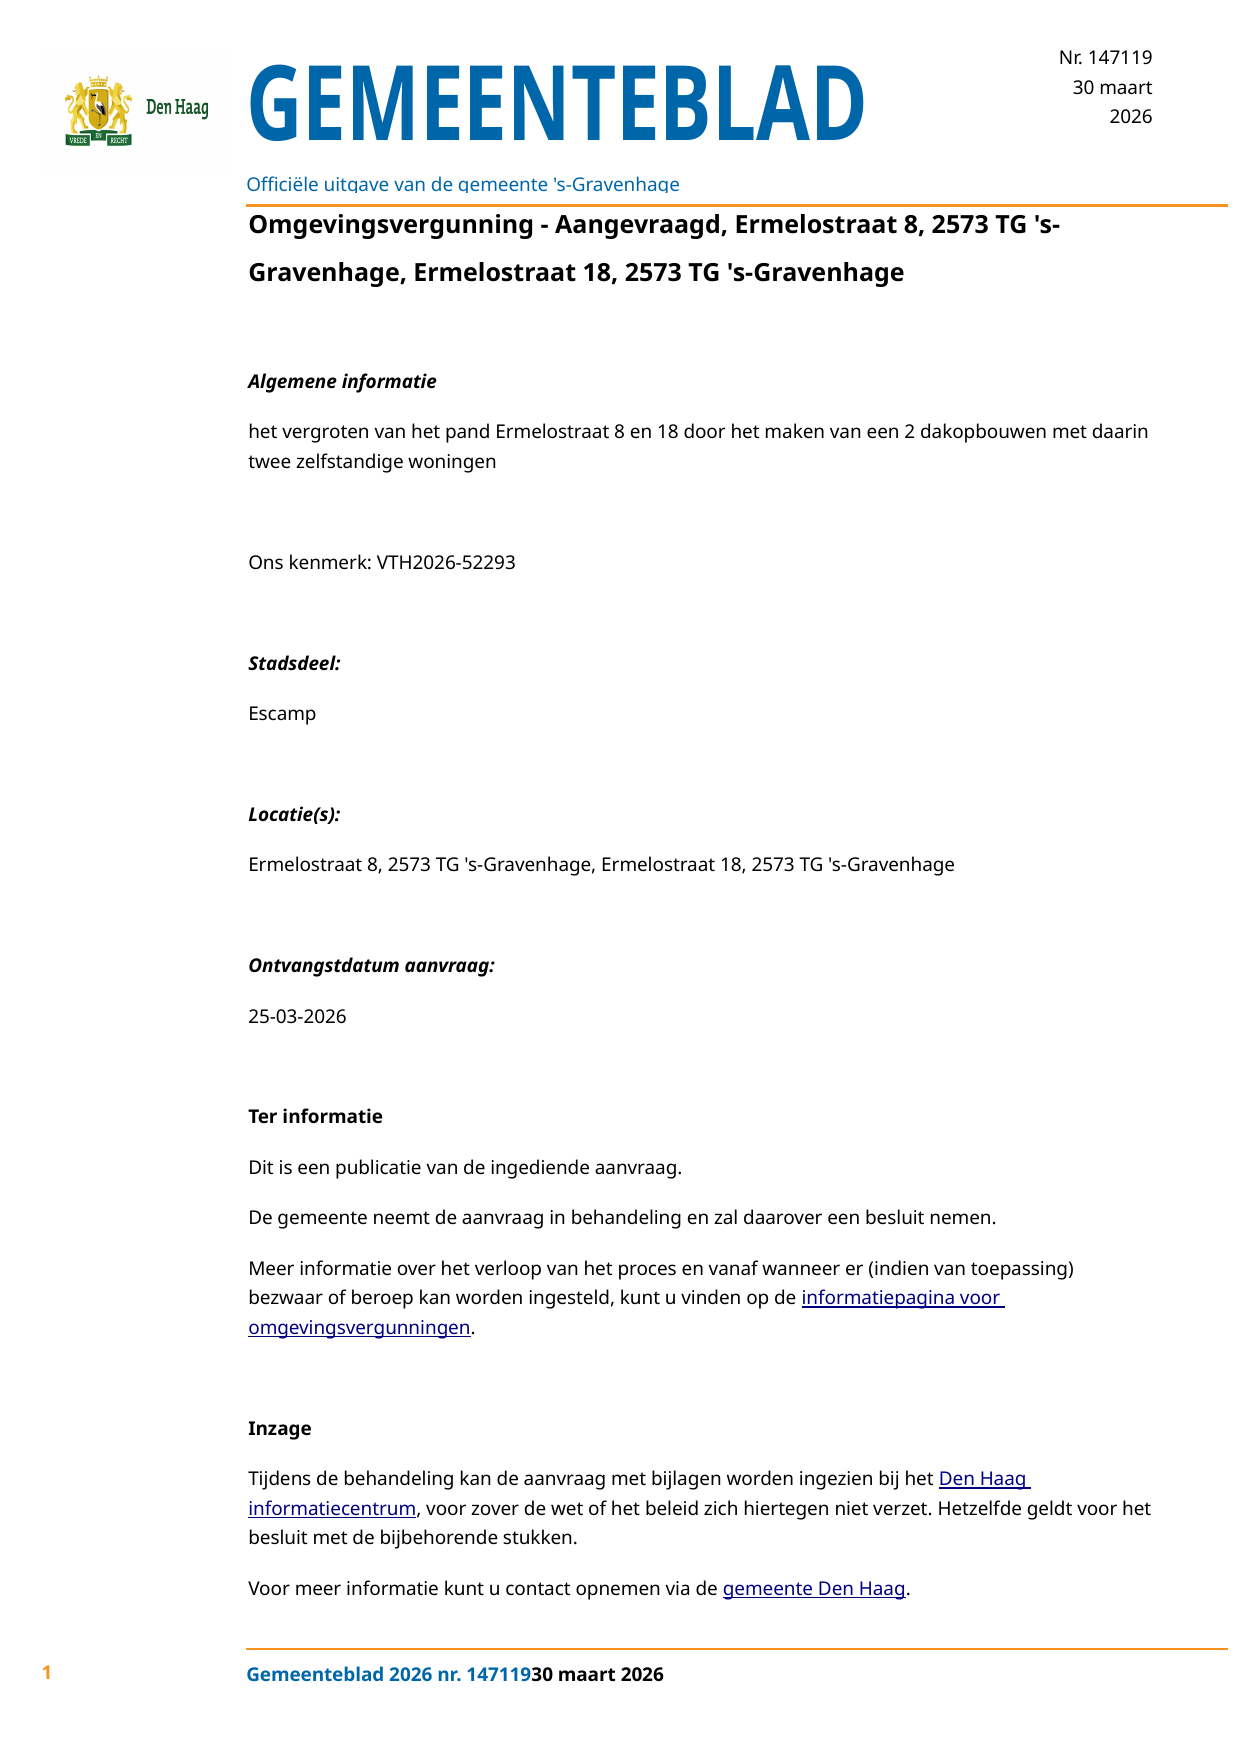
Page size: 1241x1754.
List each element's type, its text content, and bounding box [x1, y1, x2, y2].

text Ermelostraat 8, 2573 TG 's-Gravenhage, Ermelostraat 18, 2573 TG 's-Gravenhage [248, 852, 1152, 877]
text Escamp [248, 700, 1152, 726]
picture [41, 47, 231, 172]
text Ter informatie [248, 1104, 1152, 1129]
text Ons kenmerk: VTH2026-52293 [248, 549, 1152, 575]
text Algemene informatie [248, 368, 1152, 394]
text Voor meer informatie kunt u contact opnemen via de gemeente Den Haag. [248, 1575, 1152, 1601]
text Meer informatie over het verloop van het proces en vanaf wanneer er (indien van toepassing) bezwaar of beroep kan worden ingesteld, kunt u vinden op de informatiepagina voor omgevingsvergunningen. [248, 1255, 1152, 1340]
text Omgevingsvergunning - Aangevraagd, Ermelostraat 8, 2573 TG 's-Gravenhage, Ermelostraat 18, 2573 TG 's-Gravenhage [248, 207, 1152, 288]
text Locatie(s): [248, 801, 1152, 827]
text het vergroten van het pand Ermelostraat 8 en 18 door het maken van een 2 dakopbouwen met daarin twee zelfstandige woningen [248, 419, 1152, 474]
text Stadsdeel: [248, 650, 1152, 676]
text Inzage [248, 1415, 1152, 1441]
text Ontvangstdatum aanvraag: [248, 952, 1152, 978]
text De gemeente neemt de aanvraag in behandeling en zal daarover een besluit nemen. [248, 1204, 1152, 1230]
text Dit is een publicatie van de ingediende aanvraag. [248, 1154, 1152, 1180]
text 25-03-2026 [248, 1003, 1152, 1029]
text Tijdens de behandeling kan de aanvraag met bijlagen worden ingezien bij het Den Haag informatiecentrum, voor zover de wet of het beleid zich hiertegen niet verzet. Hetzelfde geldt voor het besluit met de bijbehorende stukken. [248, 1465, 1152, 1550]
